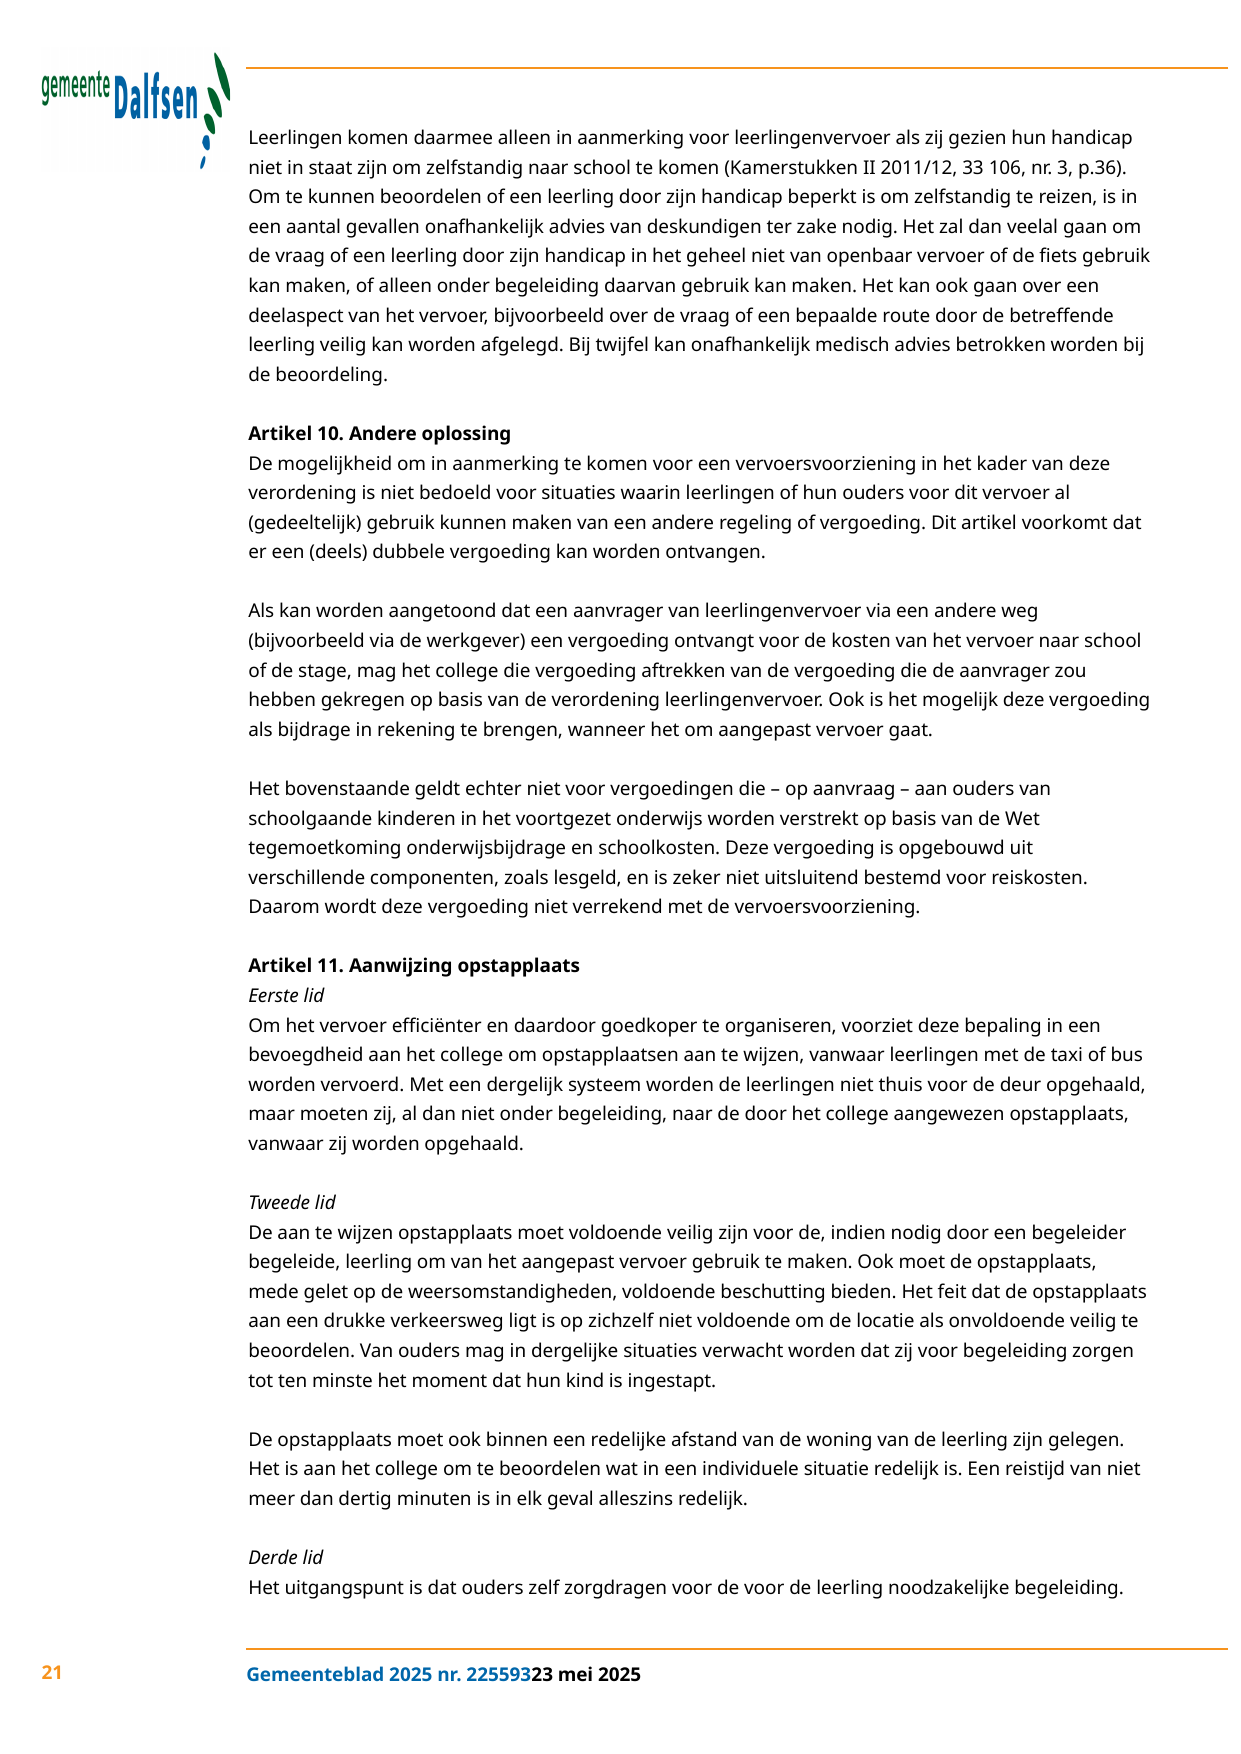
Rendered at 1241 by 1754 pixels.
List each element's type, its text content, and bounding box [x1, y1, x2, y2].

text Artikel 10. Andere oplossing [248, 420, 1152, 446]
text De mogelijkheid om in aanmerking te komen voor een vervoersvoorziening in het kader van deze verordening is niet bedoeld voor situaties waarin leerlingen of hun ouders voor dit vervoer al (gedeeltelijk) gebruik kunnen maken van een andere regeling of vergoeding. Dit artikel voorkomt dat er een (deels) dubbele vergoeding kan worden ontvangen. [248, 450, 1152, 564]
text Het uitgangspunt is dat ouders zelf zorgdragen voor de voor de leerling noodzakelijke begeleiding. [248, 1574, 1152, 1600]
text Om het vervoer efficiënter en daardoor goedkoper te organiseren, voorziet deze bepaling in een bevoegdheid aan het college om opstapplaatsen aan te wijzen, vanwaar leerlingen met de taxi of bus worden vervoerd. Met een dergelijk systeem worden de leerlingen niet thuis voor de deur opgehaald, maar moeten zij, al dan niet onder begeleiding, naar de door het college aangewezen opstapplaats, vanwaar zij worden opgehaald. [248, 1012, 1152, 1156]
text De aan te wijzen opstapplaats moet voldoende veilig zijn voor de, indien nodig door een begeleider begeleide, leerling om van het aangepast vervoer gebruik te maken. Ook moet de opstapplaats, mede gelet op de weersomstandigheden, voldoende beschutting bieden. Het feit dat de opstapplaats aan een drukke verkeersweg ligt is op zichzelf niet voldoende om de locatie als onvoldoende veilig te beoordelen. Van ouders mag in dergelijke situaties verwacht worden dat zij voor begeleiding zorgen tot ten minste het moment dat hun kind is ingestapt. [248, 1219, 1152, 1393]
text Artikel 11. Aanwijzing opstapplaats [248, 953, 1152, 978]
text Derde lid [248, 1544, 1152, 1570]
text De opstapplaats moet ook binnen een redelijke afstand van de woning van de leerling zijn gelegen. Het is aan het college om te beoordelen wat in een individuele situatie redelijk is. Een reistijd van niet meer dan dertig minuten is in elk geval alleszins redelijk. [248, 1426, 1152, 1511]
text Tweede lid [248, 1189, 1152, 1215]
text Leerlingen komen daarmee alleen in aanmerking voor leerlingenvervoer als zij gezien hun handicap niet in staat zijn om zelfstandig naar school te komen (Kamerstukken II 2011/12, 33 106, nr. 3, p.36). Om te kunnen beoordelen of een leerling door zijn handicap beperkt is om zelfstandig te reizen, is in een aantal gevallen onafhankelijk advies van deskundigen ter zake nodig. Het zal dan veelal gaan om de vraag of een leerling door zijn handicap in het geheel niet van openbaar vervoer of de fiets gebruik kan maken, of alleen onder begeleiding daarvan gebruik kan maken. Het kan ook gaan over een deelaspect van het vervoer, bijvoorbeeld over de vraag of een bepaalde route door de betreffende leerling veilig kan worden afgelegd. Bij twijfel kan onafhankelijk medisch advies betrokken worden bij de beoordeling. [248, 124, 1152, 387]
text Het bovenstaande geldt echter niet voor vergoedingen die – op aanvraag – aan ouders van schoolgaande kinderen in het voortgezet onderwijs worden verstrekt op basis van de Wet tegemoetkoming onderwijsbijdrage en schoolkosten. Deze vergoeding is opgebouwd uit verschillende componenten, zoals lesgeld, en is zeker niet uitsluitend bestemd voor reiskosten. Daarom wordt deze vergoeding niet verrekend met de vervoersvoorziening. [248, 775, 1152, 919]
picture [41, 47, 231, 172]
text Als kan worden aangetoond dat een aanvrager van leerlingenvervoer via een andere weg (bijvoorbeeld via de werkgever) een vergoeding ontvangt voor de kosten van het vervoer naar school of de stage, mag het college die vergoeding aftrekken van de vergoeding die de aanvrager zou hebben gekregen op basis van de verordening leerlingenvervoer. Ook is het mogelijk deze vergoeding als bijdrage in rekening te brengen, wanneer het om aangepast vervoer gaat. [248, 598, 1152, 742]
text Eerste lid [248, 982, 1152, 1008]
